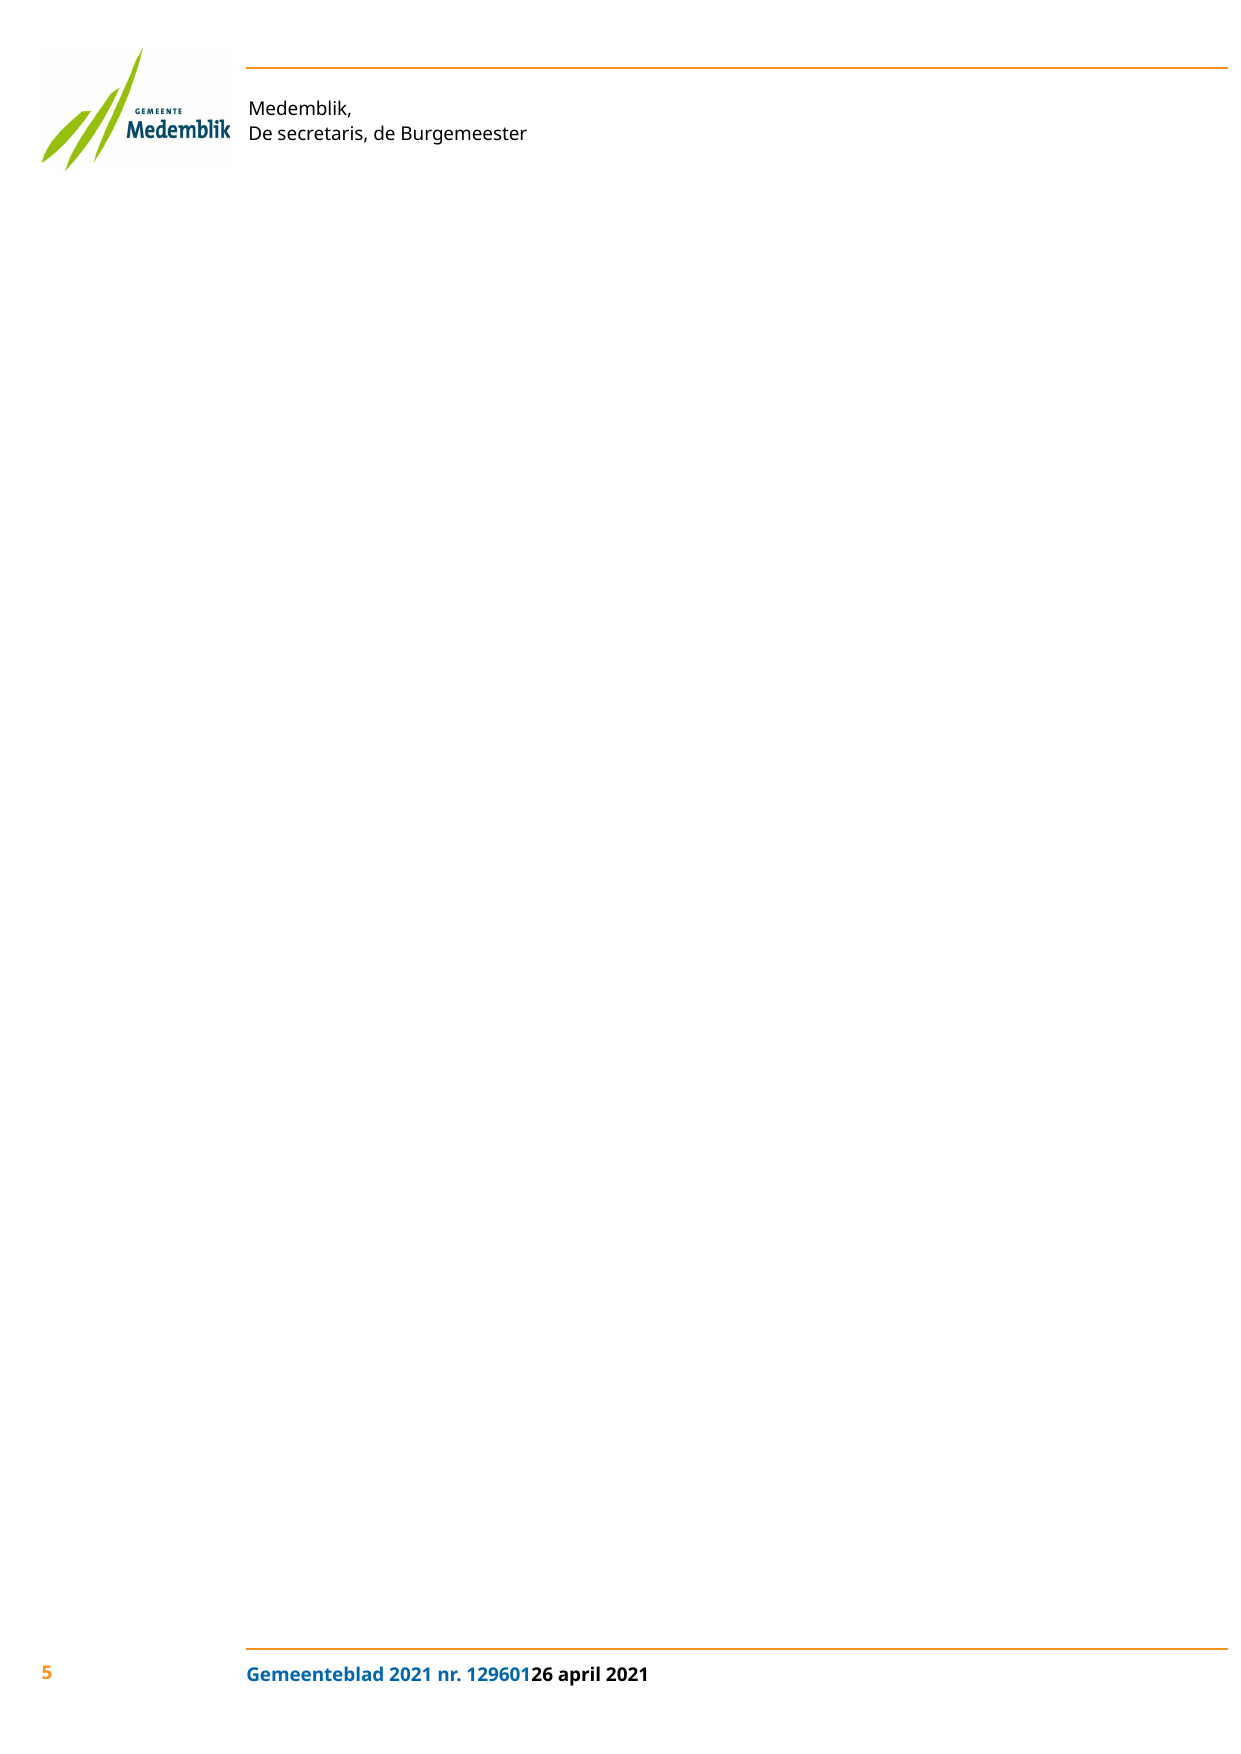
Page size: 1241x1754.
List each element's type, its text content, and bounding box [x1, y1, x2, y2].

text Medemblik, [248, 95, 1152, 121]
picture [41, 47, 231, 172]
text De secretaris, de Burgemeester [248, 121, 1152, 146]
